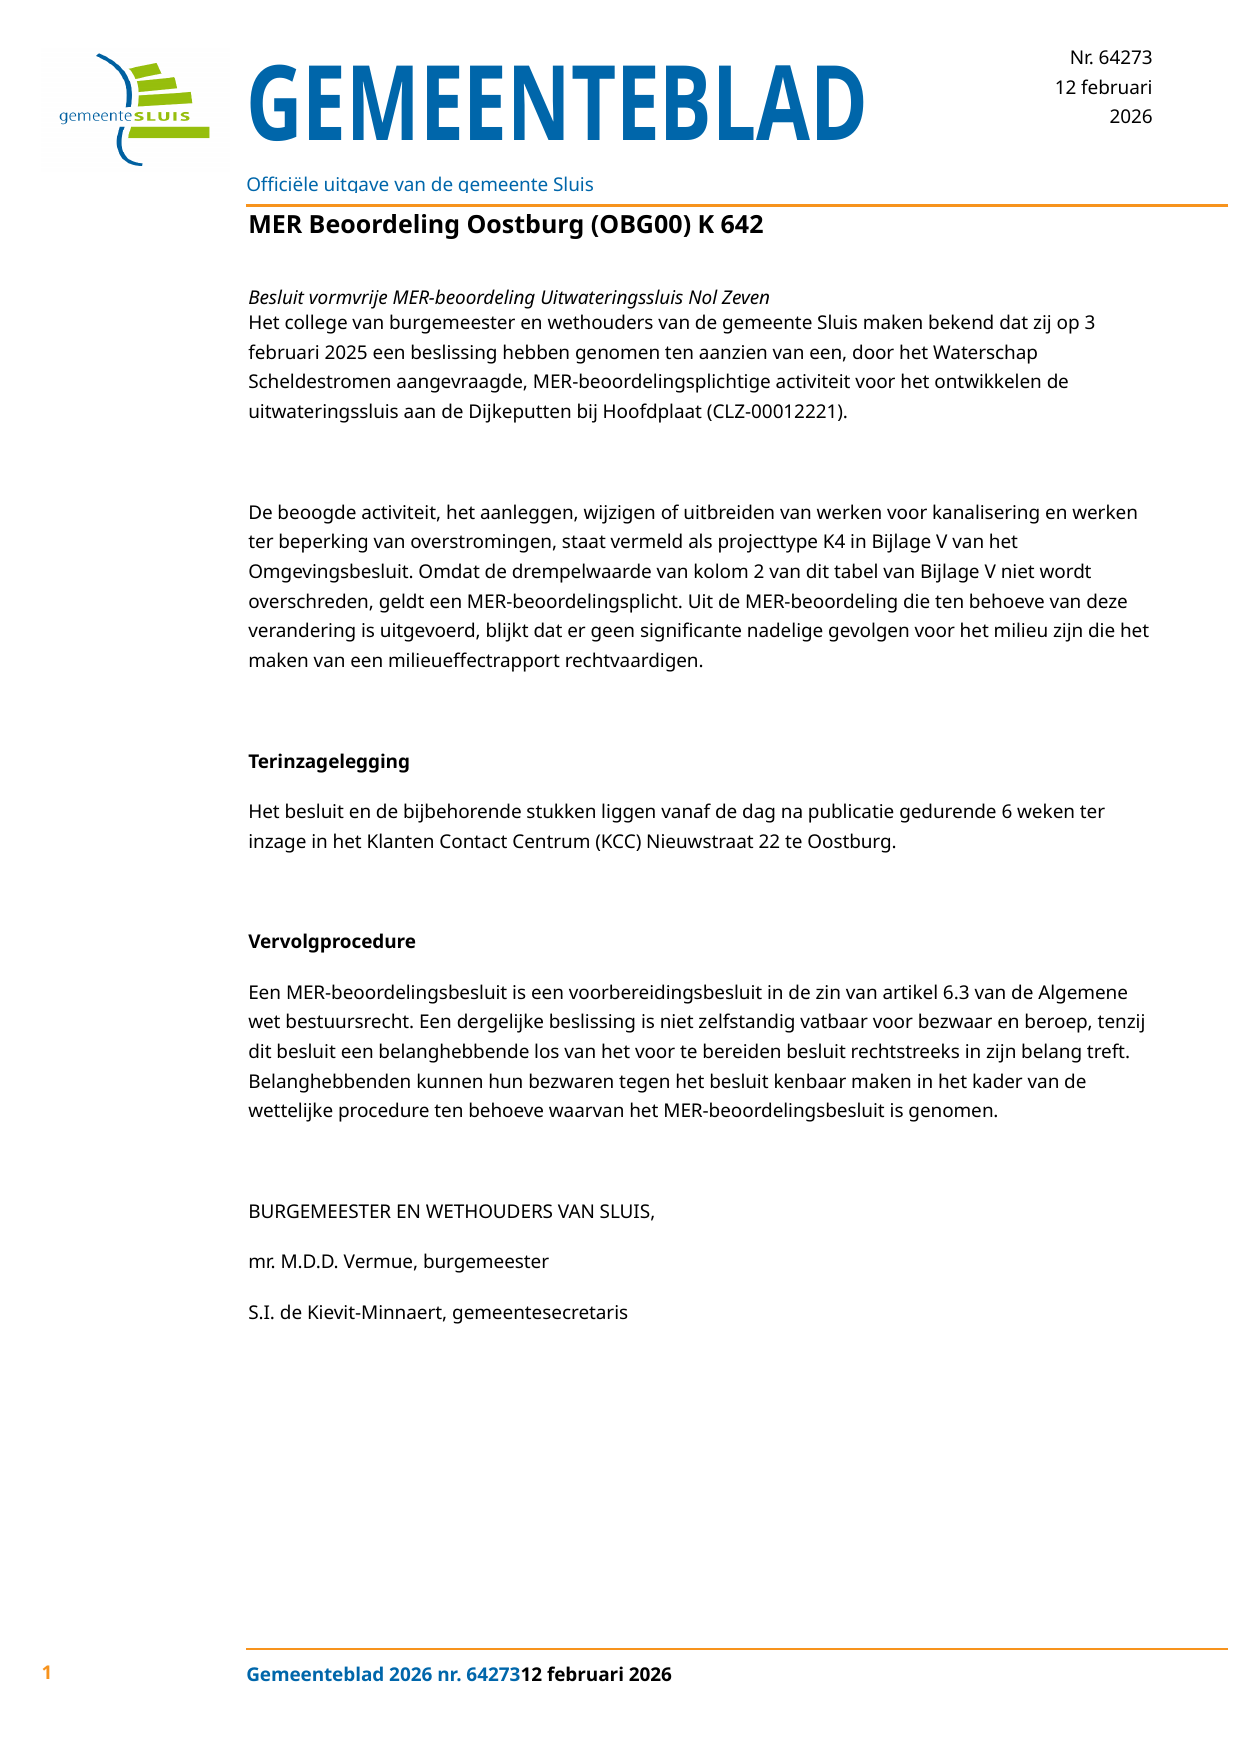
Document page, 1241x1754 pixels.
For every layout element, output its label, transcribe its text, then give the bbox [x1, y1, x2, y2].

text Het besluit en de bijbehorende stukken liggen vanaf de dag na publicatie gedurende 6 weken ter inzage in het Klanten Contact Centrum (KCC) Nieuwstraat 22 te Oostburg. [248, 798, 1152, 854]
picture [41, 47, 231, 172]
text De beoogde activiteit, het aanleggen, wijzigen of uitbreiden van werken voor kanalisering en werken ter beperking van overstromingen, staat vermeld als projecttype K4 in Bijlage V van het Omgevingsbesluit. Omdat de drempelwaarde van kolom 2 van dit tabel van Bijlage V niet wordt overschreden, geldt een MER-beoordelingsplicht. Uit de MER-beoordeling die ten behoeve van deze verandering is uitgevoerd, blijkt dat er geen significante nadelige gevolgen voor het milieu zijn die het maken van een milieueffectrapport rechtvaardigen. [248, 499, 1152, 673]
text Het college van burgemeester en wethouders van de gemeente Sluis maken bekend dat zij op 3 februari 2025 een beslissing hebben genomen ten aanzien van een, door het Waterschap Scheldestromen aangevraagde, MER-beoordelingsplichtige activiteit voor het ontwikkelen de uitwateringssluis aan de Dijkeputten bij Hoofdplaat (CLZ-00012221). [248, 309, 1152, 424]
text MER Beoordeling Oostburg (OBG00) K 642 [248, 207, 1152, 241]
text mr. M.D.D. Vermue, burgemeester [248, 1249, 1152, 1274]
text Vervolgprocedure [248, 929, 1152, 954]
text S.I. de Kievit-Minnaert, gemeentesecretaris [248, 1299, 1152, 1325]
text Terinzagelegging [248, 748, 1152, 774]
text BURGEMEESTER EN WETHOUDERS VAN SLUIS, [248, 1198, 1152, 1224]
text Besluit vormvrije MER-beoordeling Uitwateringssluis Nol Zeven [248, 284, 1152, 309]
text Een MER-beoordelingsbesluit is een voorbereidingsbesluit in de zin van artikel 6.3 van de Algemene wet bestuursrecht. Een dergelijke beslissing is niet zelfstandig vatbaar voor bezwaar en beroep, tenzij dit besluit een belanghebbende los van het voor te bereiden besluit rechtstreeks in zijn belang treft. Belanghebbenden kunnen hun bezwaren tegen het besluit kenbaar maken in het kader van de wettelijke procedure ten behoeve waarvan het MER-beoordelingsbesluit is genomen. [248, 979, 1152, 1123]
